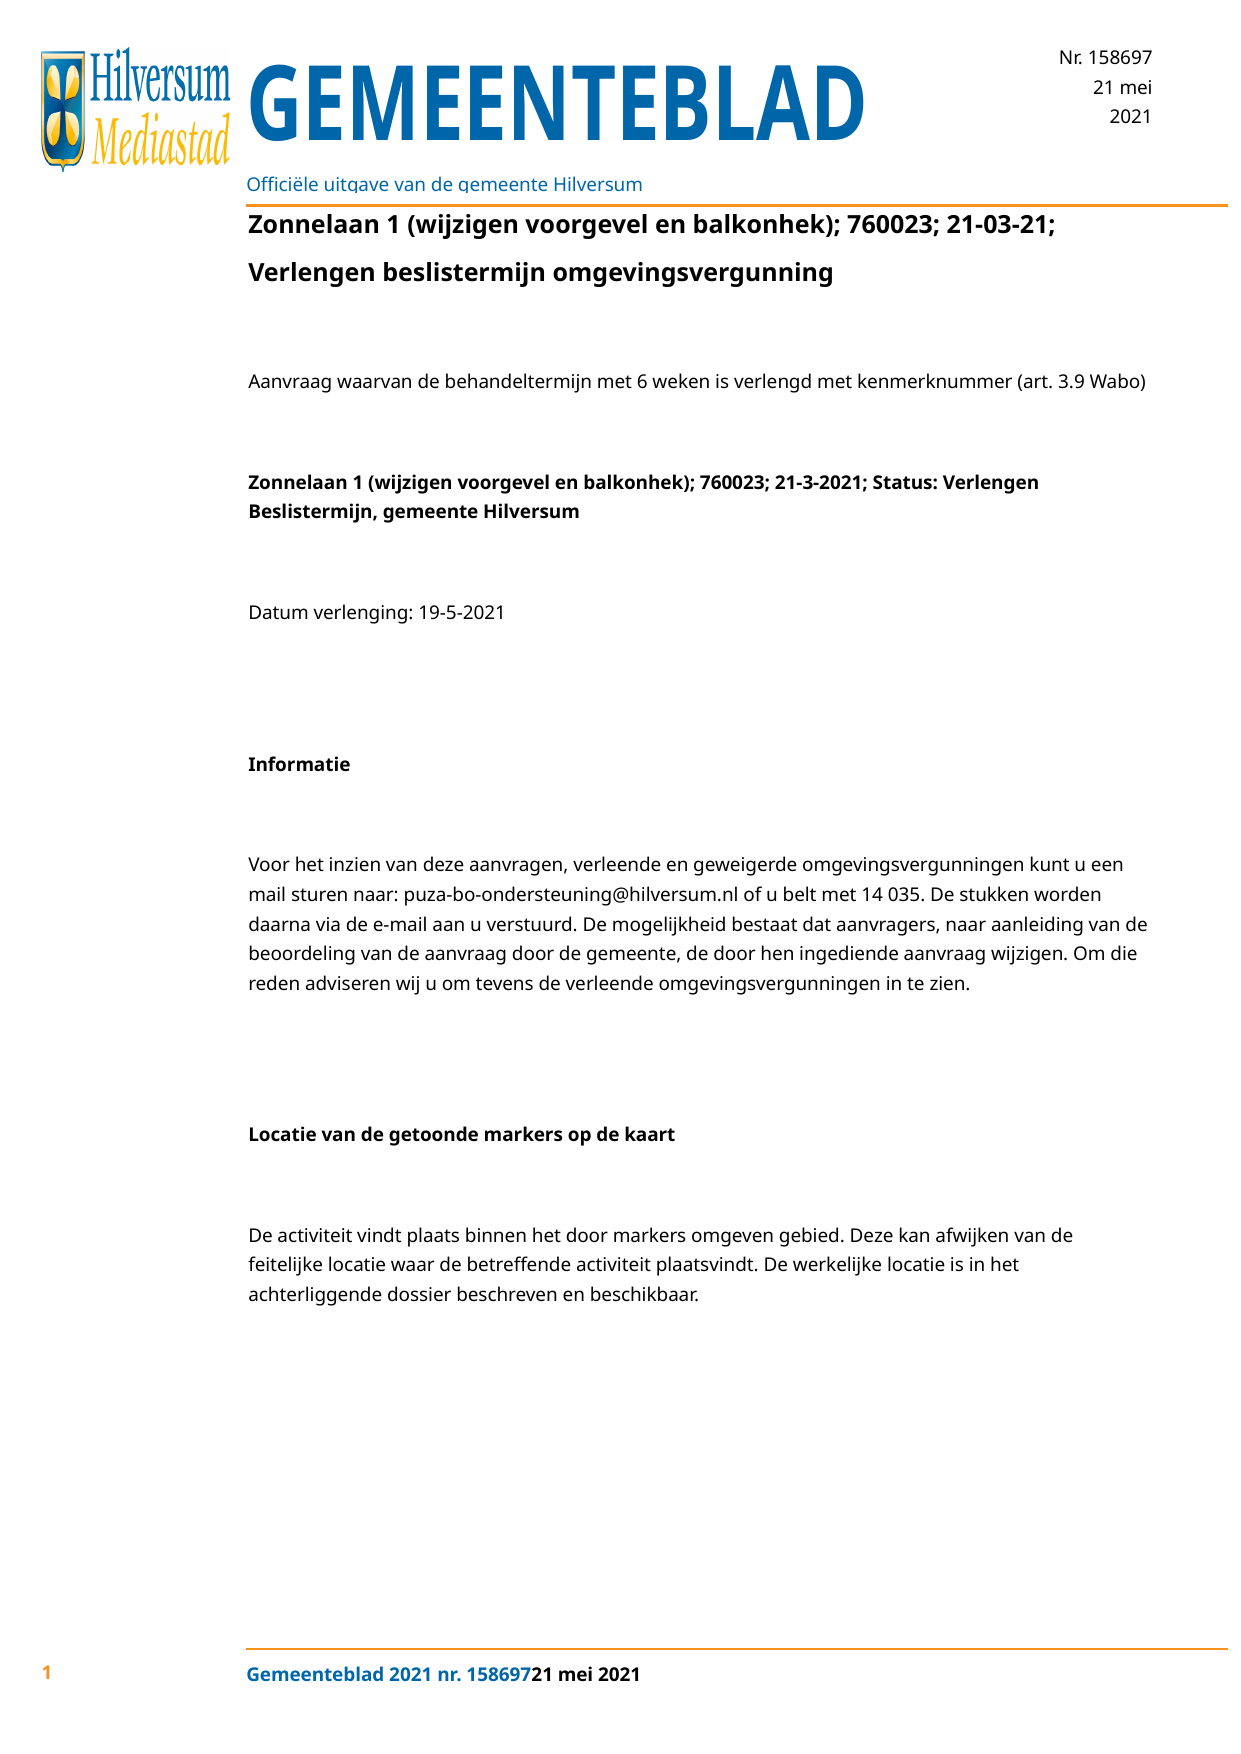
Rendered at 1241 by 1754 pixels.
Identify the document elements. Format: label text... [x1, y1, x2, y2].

text Datum verlenging: 19-5-2021 [248, 599, 1152, 625]
text Zonnelaan 1 (wijzigen voorgevel en balkonhek); 760023; 21-03-21; Verlengen beslistermijn omgevingsvergunning [248, 207, 1152, 288]
text De activiteit vindt plaats binnen het door markers omgeven gebied. Deze kan afwijken van de feitelijke locatie waar de betreffende activiteit plaatsvindt. De werkelijke locatie is in het achterliggende dossier beschreven en beschikbaar. [248, 1222, 1152, 1307]
text Informatie [248, 751, 1152, 777]
picture [41, 47, 231, 172]
text Voor het inzien van deze aanvragen, verleende en geweigerde omgevingsvergunningen kunt u een mail sturen naar: puza-bo-ondersteuning@hilversum.nl of u belt met 14 035. De stukken worden daarna via de e-mail aan u verstuurd. De mogelijkheid bestaat dat aanvragers, naar aanleiding van de beoordeling van de aanvraag door de gemeente, de door hen ingediende aanvraag wijzigen. Om die reden adviseren wij u om tevens de verleende omgevingsvergunningen in te zien. [248, 852, 1152, 996]
text Zonnelaan 1 (wijzigen voorgevel en balkonhek); 760023; 21-3-2021; Status: Verlengen Beslistermijn, gemeente Hilversum [248, 469, 1152, 524]
text Aanvraag waarvan de behandeltermijn met 6 weken is verlengd met kenmerknummer (art. 3.9 Wabo) [248, 368, 1152, 394]
text Locatie van de getoonde markers op de kaart [248, 1121, 1152, 1147]
